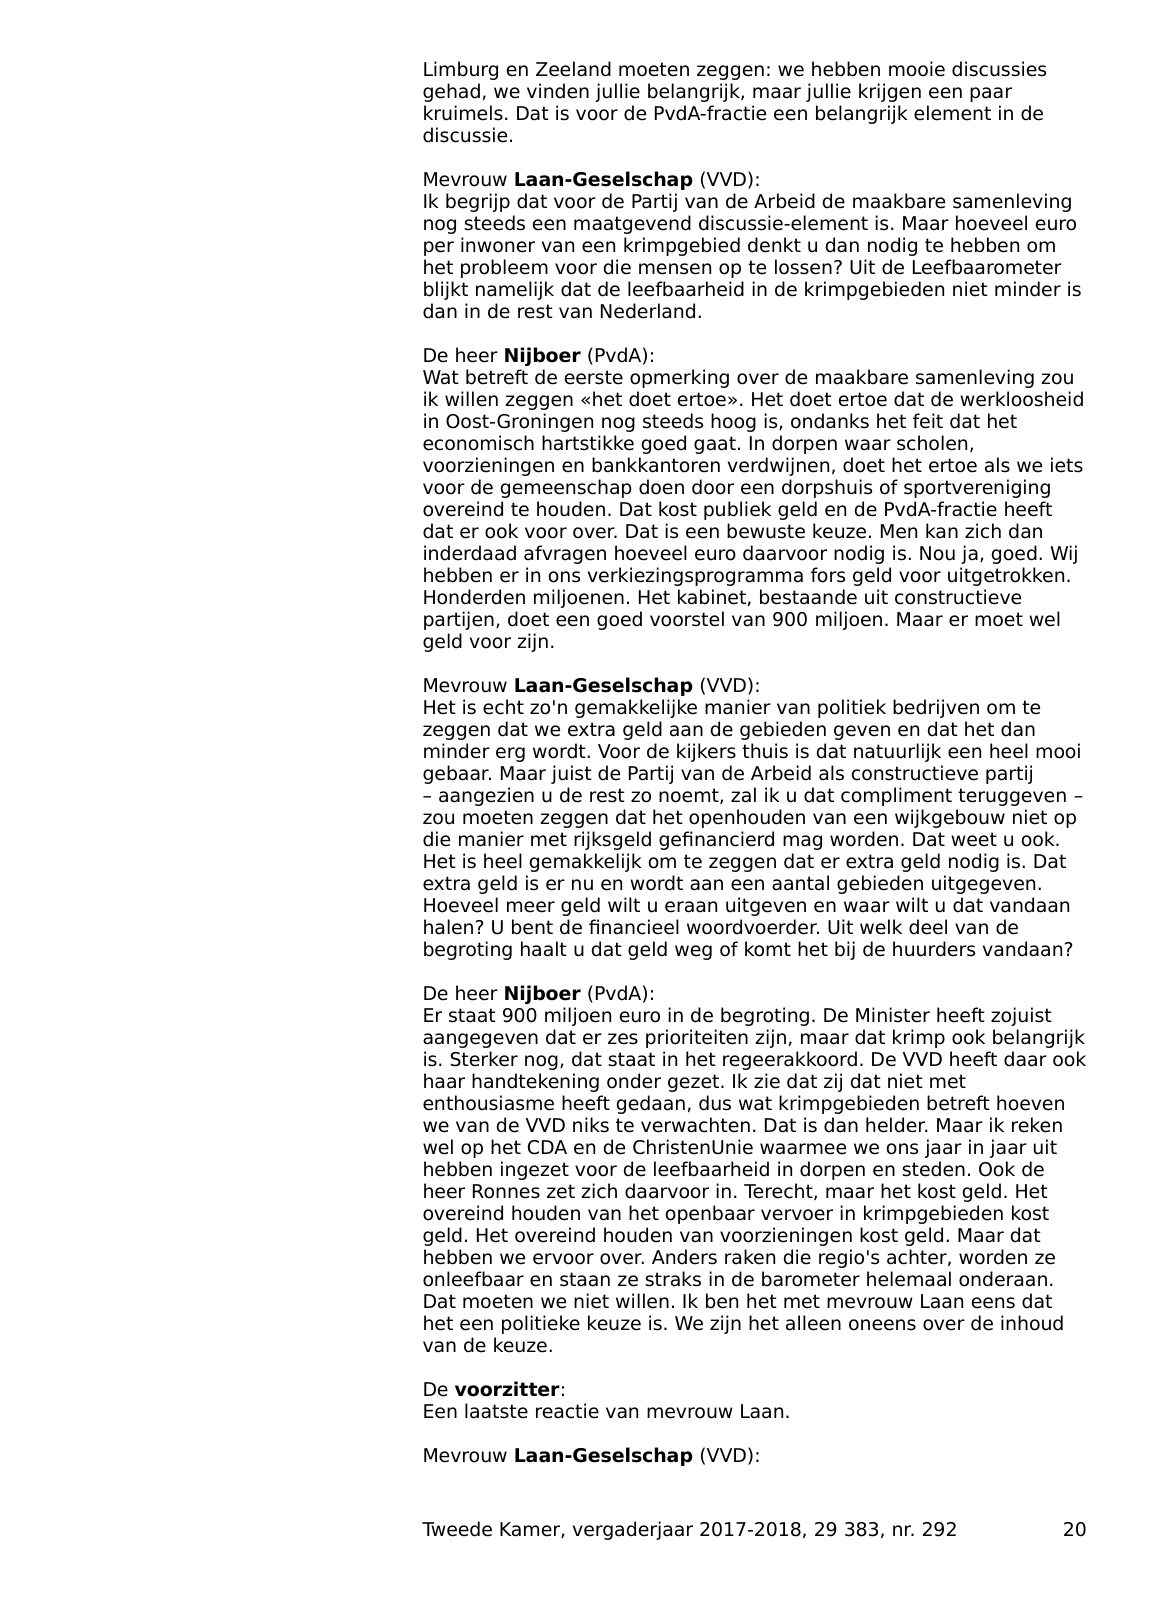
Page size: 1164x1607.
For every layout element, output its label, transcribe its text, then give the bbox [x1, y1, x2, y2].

text Er staat 900 miljoen euro in de begroting. De Minister heeft zojuist aangegeven dat er zes prioriteiten zijn, maar dat krimp ook belangrijk is. Sterker nog, dat staat in het regeerakkoord. De VVD heeft daar ook haar handtekening onder gezet. Ik zie dat zij dat niet met enthousiasme heeft gedaan, dus wat krimpgebieden betreft hoeven we van de VVD niks te verwachten. Dat is dan helder. Maar ik reken wel op het CDA en de ChristenUnie waarmee we ons jaar in jaar uit hebben ingezet voor de leefbaarheid in dorpen en steden. Ook de heer Ronnes zet zich daarvoor in. Terecht, maar het kost geld. Het overeind houden van het openbaar vervoer in krimpgebieden kost geld. Het overeind houden van voorzieningen kost geld. Maar dat hebben we ervoor over. Anders raken die regio's achter, worden ze onleefbaar en staan ze straks in de barometer helemaal onderaan. Dat moeten we niet willen. Ik ben het met mevrouw Laan eens dat het een politieke keuze is. We zijn het alleen oneens over de inhoud van de keuze. [422, 1005, 1087, 1357]
text Het is echt zo'n gemakkelijke manier van politiek bedrijven om te zeggen dat we extra geld aan de gebieden geven en dat het dan minder erg wordt. Voor de kijkers thuis is dat natuurlijk een heel mooi gebaar. Maar juist de Partij van de Arbeid als constructieve partij – aangezien u de rest zo noemt, zal ik u dat compliment teruggeven – zou moeten zeggen dat het openhouden van een wijkgebouw niet op die manier met rijksgeld gefinancierd mag worden. Dat weet u ook. Het is heel gemakkelijk om te zeggen dat er extra geld nodig is. Dat extra geld is er nu en wordt aan een aantal gebieden uitgegeven. Hoeveel meer geld wilt u eraan uitgeven en waar wilt u dat vandaan halen? U bent de financieel woordvoerder. Uit welk deel van de begroting haalt u dat geld weg of komt het bij de huurders vandaan? [422, 697, 1087, 961]
text Mevrouw Laan-Geselschap (VVD): [422, 675, 1087, 697]
text Mevrouw Laan-Geselschap (VVD): [422, 1445, 1087, 1467]
text De voorzitter: [422, 1379, 1087, 1401]
text Ik begrijp dat voor de Partij van de Arbeid de maakbare samenleving nog steeds een maatgevend discussie-element is. Maar hoeveel euro per inwoner van een krimpgebied denkt u dan nodig te hebben om het probleem voor die mensen op te lossen? Uit de Leefbaarometer blijkt namelijk dat de leefbaarheid in de krimpgebieden niet minder is dan in de rest van Nederland. [422, 191, 1087, 323]
text De heer Nijboer (PvdA): [422, 983, 1087, 1005]
text Limburg en Zeeland moeten zeggen: we hebben mooie discussies gehad, we vinden jullie belangrijk, maar jullie krijgen een paar kruimels. Dat is voor de PvdA-fractie een belangrijk element in de discussie. [422, 59, 1087, 147]
text Mevrouw Laan-Geselschap (VVD): [422, 169, 1087, 191]
text Wat betreft de eerste opmerking over de maakbare samenleving zou ik willen zeggen «het doet ertoe». Het doet ertoe dat de werkloosheid in Oost-Groningen nog steeds hoog is, ondanks het feit dat het economisch hartstikke goed gaat. In dorpen waar scholen, voorzieningen en bankkantoren verdwijnen, doet het ertoe als we iets voor de gemeenschap doen door een dorpshuis of sportvereniging overeind te houden. Dat kost publiek geld en de PvdA-fractie heeft dat er ook voor over. Dat is een bewuste keuze. Men kan zich dan inderdaad afvragen hoeveel euro daarvoor nodig is. Nou ja, goed. Wij hebben er in ons verkiezingsprogramma fors geld voor uitgetrokken. Honderden miljoenen. Het kabinet, bestaande uit constructieve partijen, doet een goed voorstel van 900 miljoen. Maar er moet wel geld voor zijn. [422, 367, 1087, 653]
text De heer Nijboer (PvdA): [422, 345, 1087, 367]
text Een laatste reactie van mevrouw Laan. [422, 1401, 1087, 1423]
